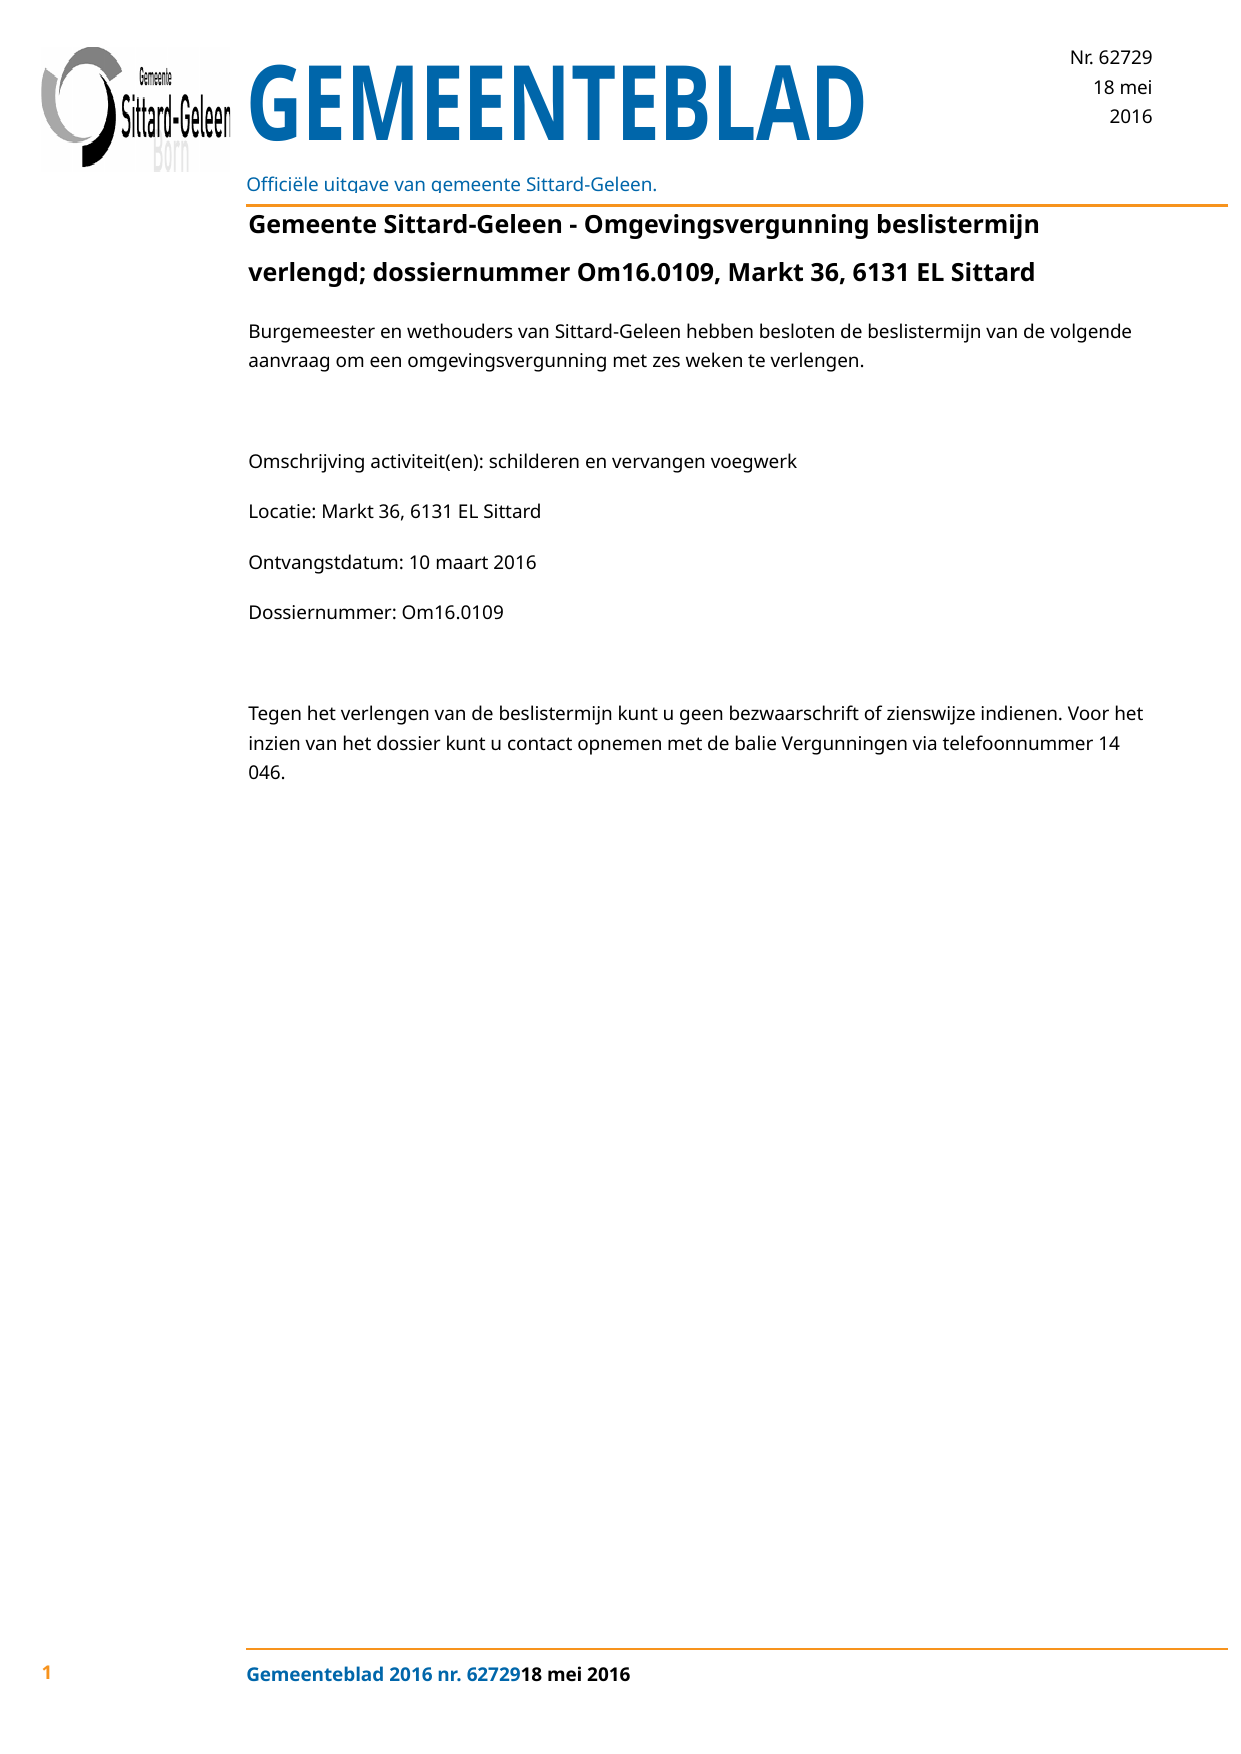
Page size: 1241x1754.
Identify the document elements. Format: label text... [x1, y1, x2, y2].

text Burgemeester en wethouders van Sittard-Geleen hebben besloten de beslistermijn van de volgende aanvraag om een omgevingsvergunning met zes weken te verlengen. [248, 318, 1152, 373]
text Gemeente Sittard-Geleen - Omgevingsvergunning beslistermijn verlengd; dossiernummer Om16.0109, Markt 36, 6131 EL Sittard [248, 207, 1152, 288]
text Tegen het verlengen van de beslistermijn kunt u geen bezwaarschrift of zienswijze indienen. Voor het inzien van het dossier kunt u contact opnemen met de balie Vergunningen via telefoonnummer 14 046. [248, 700, 1152, 785]
text Locatie: Markt 36, 6131 EL Sittard [248, 499, 1152, 524]
text Ontvangstdatum: 10 maart 2016 [248, 549, 1152, 575]
text Omschrijving activiteit(en): schilderen en vervangen voegwerk [248, 448, 1152, 474]
text Dossiernummer: Om16.0109 [248, 599, 1152, 625]
picture [41, 47, 231, 172]
